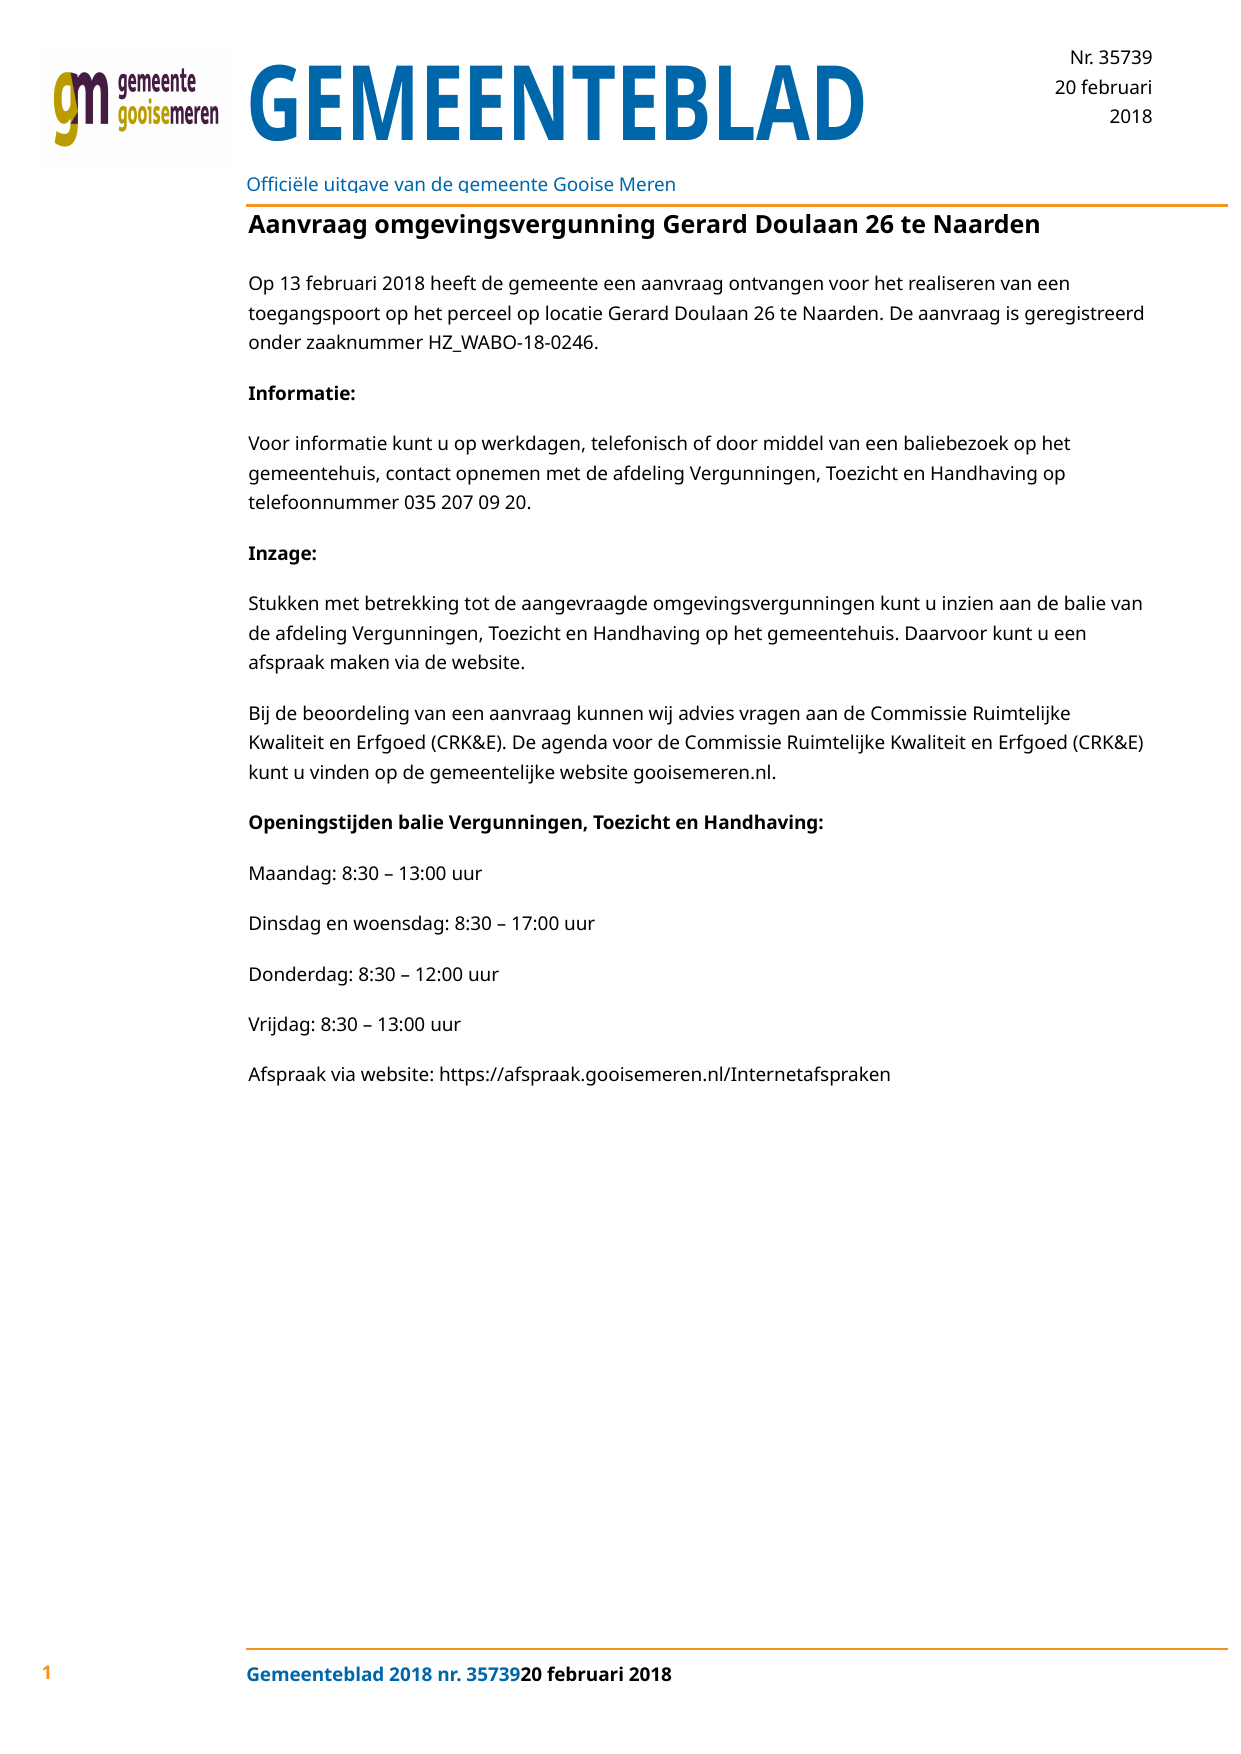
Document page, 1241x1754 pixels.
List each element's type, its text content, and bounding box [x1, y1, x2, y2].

text Openingstijden balie Vergunningen, Toezicht en Handhaving: [248, 809, 1152, 835]
text Afspraak via website: https://afspraak.gooisemeren.nl/Internetafspraken [248, 1062, 1152, 1087]
text Inzage: [248, 540, 1152, 566]
text Informatie: [248, 380, 1152, 406]
picture [41, 47, 231, 172]
text Donderdag: 8:30 – 12:00 uur [248, 961, 1152, 986]
text Voor informatie kunt u op werkdagen, telefonisch of door middel van een baliebezoek op het gemeentehuis, contact opnemen met de afdeling Vergunningen, Toezicht en Handhaving op telefoonnummer 035 207 09 20. [248, 430, 1152, 515]
text Vrijdag: 8:30 – 13:00 uur [248, 1011, 1152, 1037]
text Stukken met betrekking tot de aangevraagde omgevingsvergunningen kunt u inzien aan de balie van de afdeling Vergunningen, Toezicht en Handhaving op het gemeentehuis. Daarvoor kunt u een afspraak maken via de website. [248, 590, 1152, 675]
text Aanvraag omgevingsvergunning Gerard Doulaan 26 te Naarden [248, 207, 1152, 241]
text Maandag: 8:30 – 13:00 uur [248, 860, 1152, 886]
text Bij de beoordeling van een aanvraag kunnen wij advies vragen aan de Commissie Ruimtelijke Kwaliteit en Erfgoed (CRK&E). De agenda voor de Commissie Ruimtelijke Kwaliteit en Erfgoed (CRK&E) kunt u vinden op de gemeentelijke website gooisemeren.nl. [248, 700, 1152, 785]
text Dinsdag en woensdag: 8:30 – 17:00 uur [248, 910, 1152, 936]
text Op 13 februari 2018 heeft de gemeente een aanvraag ontvangen voor het realiseren van een toegangspoort op het perceel op locatie Gerard Doulaan 26 te Naarden. De aanvraag is geregistreerd onder zaaknummer HZ_WABO-18-0246. [248, 270, 1152, 355]
